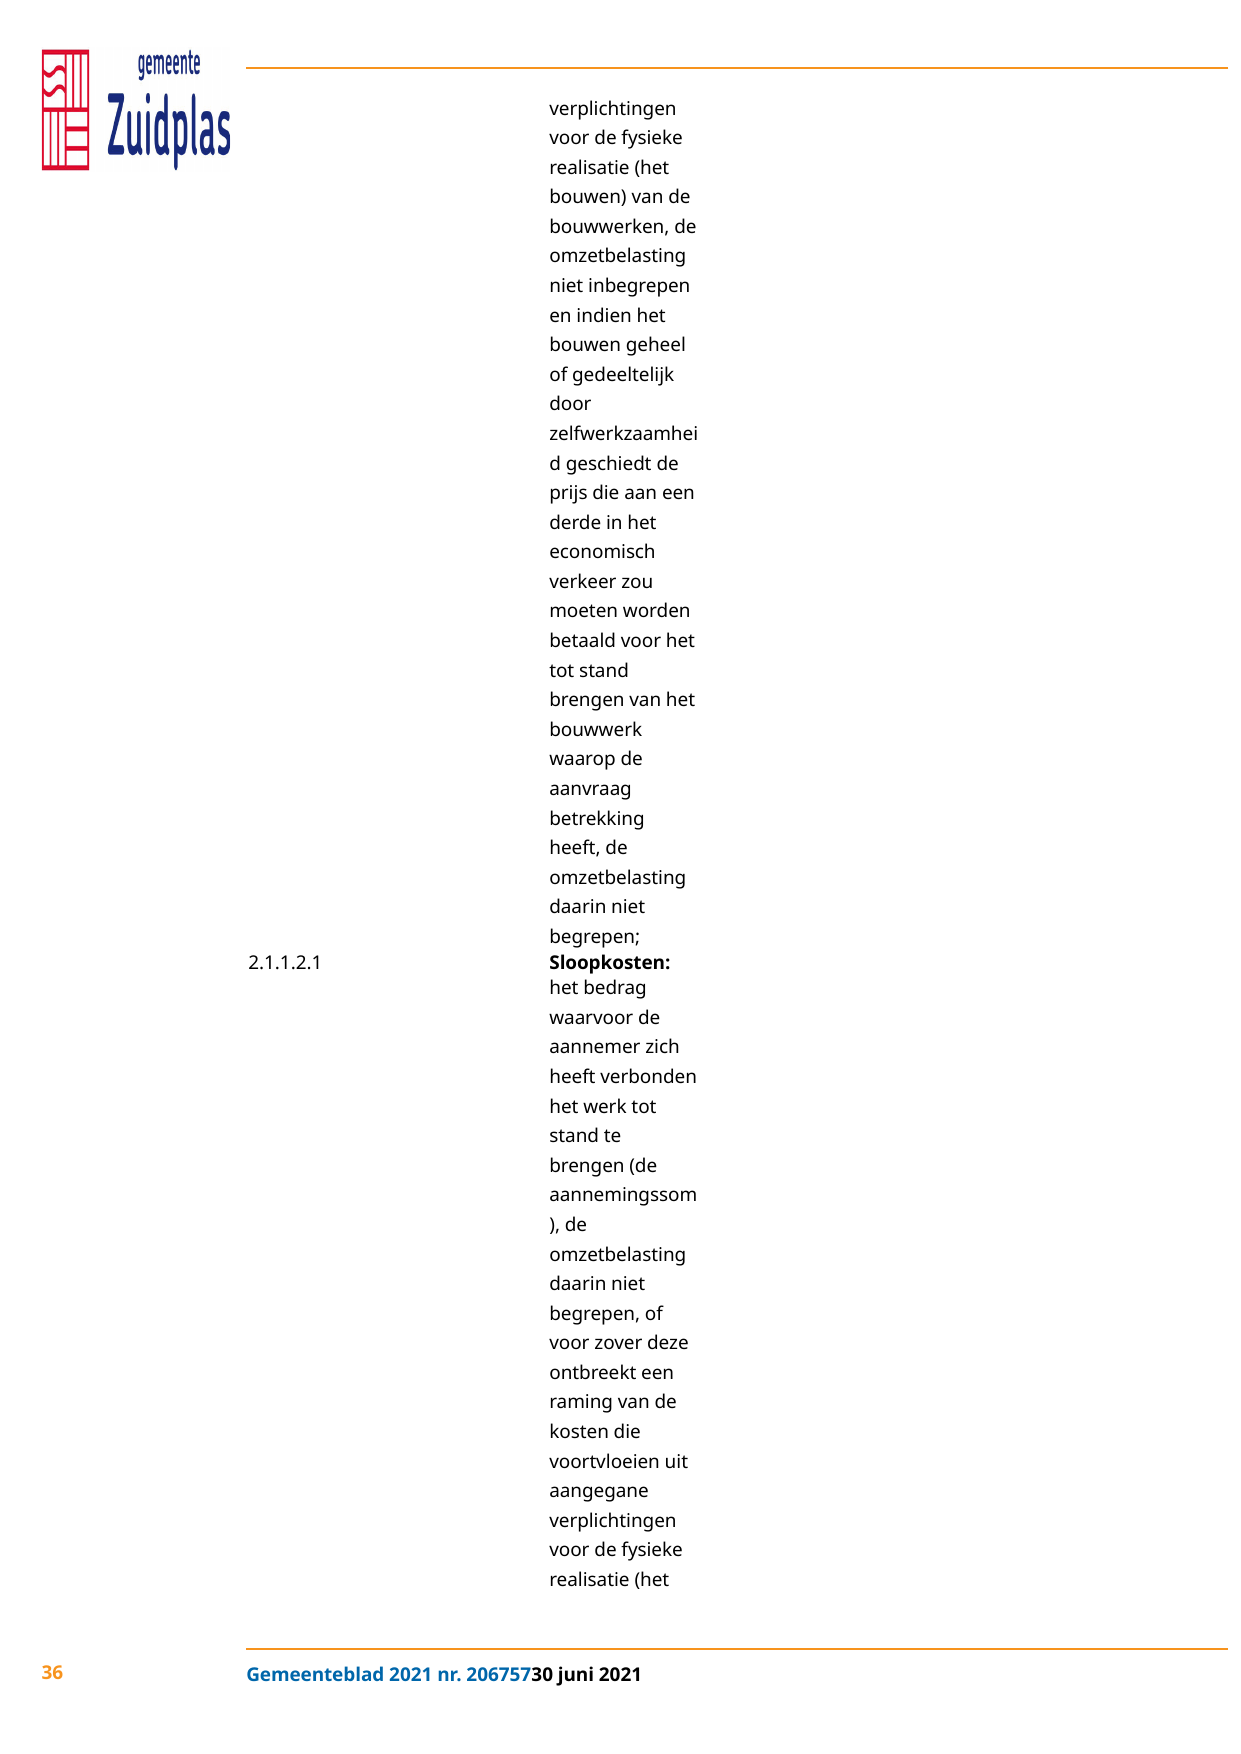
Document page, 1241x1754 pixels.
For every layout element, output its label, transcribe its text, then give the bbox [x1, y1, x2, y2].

table_cell [850, 975, 1001, 1592]
table_cell Sloopkosten: [549, 949, 700, 974]
table_cell 2.1.1.2.1 [248, 949, 549, 974]
table_cell [248, 95, 549, 949]
table_cell [700, 975, 850, 1592]
table_cell [248, 975, 549, 1592]
picture [41, 47, 231, 172]
table_cell het bedrag waarvoor de aannemer zich heeft verbonden het werk tot stand te brengen (de aannemingssom), de omzetbelasting daarin niet begrepen, of voor zover deze ontbreekt een raming van de kosten die voortvloeien uit aangegane verplichtingen voor de fysieke realisatie (het [549, 975, 700, 1592]
table_cell [850, 949, 1001, 974]
table_cell [700, 949, 850, 974]
table_cell [1001, 95, 1152, 949]
table_cell [700, 95, 850, 949]
table_cell [850, 95, 1001, 949]
table_cell verplichtingen voor de fysieke realisatie (het bouwen) van de bouwwerken, de omzetbelasting niet inbegrepen en indien het bouwen geheel of gedeeltelijk door zelfwerkzaamheid geschiedt de prijs die aan een derde in het economisch verkeer zou moeten worden betaald voor het tot stand brengen van het bouwwerk waarop de aanvraag betrekking heeft, de omzetbelasting daarin niet begrepen; [549, 95, 700, 949]
